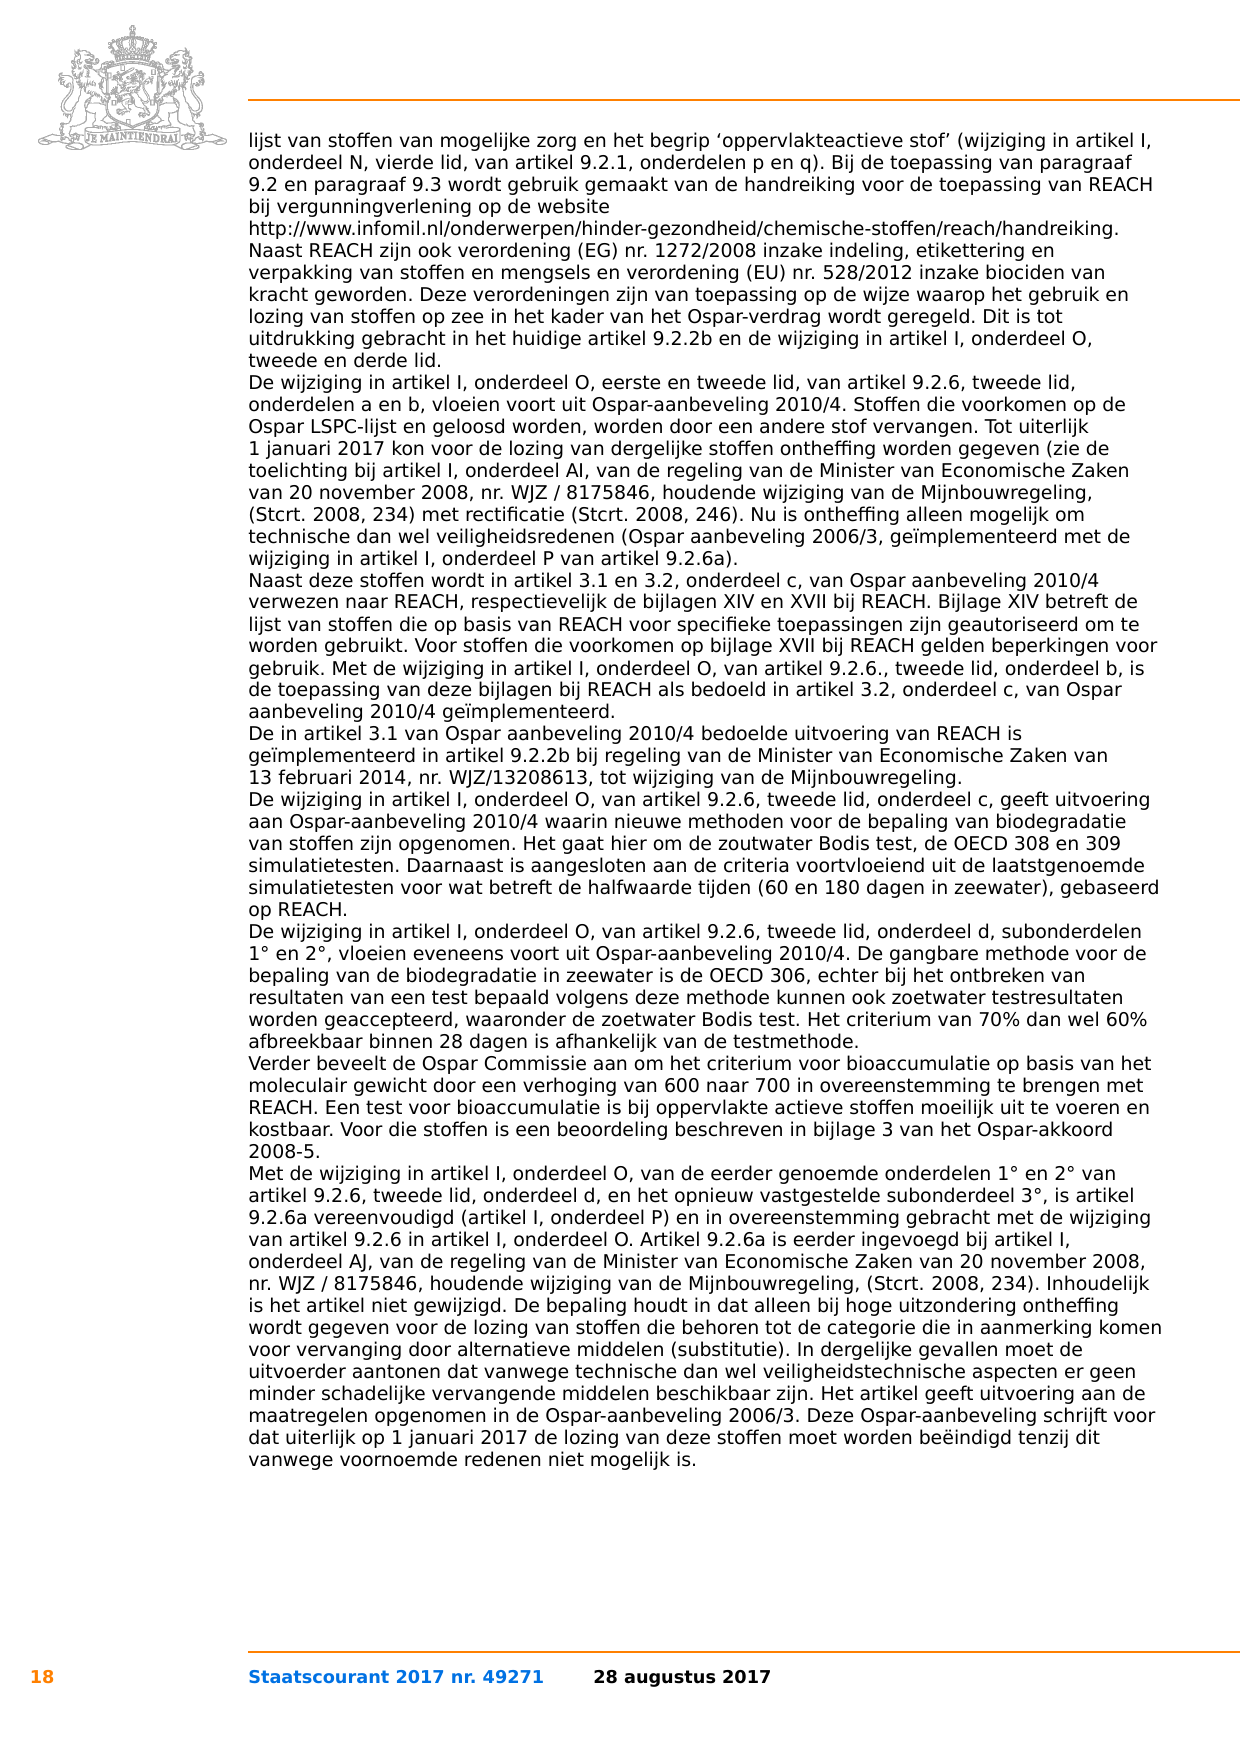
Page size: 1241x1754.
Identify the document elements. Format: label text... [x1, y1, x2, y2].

text Naast REACH zijn ook verordening (EG) nr. 1272/2008 inzake indeling, etikettering en verpakking van stoffen en mengsels en verordening (EU) nr. 528/2012 inzake biociden van kracht geworden. Deze verordeningen zijn van toepassing op de wijze waarop het gebruik en lozing van stoffen op zee in het kader van het Ospar-verdrag wordt geregeld. Dit is tot uitdrukking gebracht in het huidige artikel 9.2.2b en de wijziging in artikel I, onderdeel O, tweede en derde lid. [248, 240, 1163, 372]
text De in artikel 3.1 van Ospar aanbeveling 2010/4 bedoelde uitvoering van REACH is geïmplementeerd in artikel 9.2.2b bij regeling van de Minister van Economische Zaken van 13 februari 2014, nr. WJZ/13208613, tot wijziging van de Mijnbouwregeling. [248, 723, 1163, 789]
text Verder beveelt de Ospar Commissie aan om het criterium voor bioaccumulatie op basis van het moleculair gewicht door een verhoging van 600 naar 700 in overeenstemming te brengen met REACH. Een test voor bioaccumulatie is bij oppervlakte actieve stoffen moeilijk uit te voeren en kostbaar. Voor die stoffen is een beoordeling beschreven in bijlage 3 van het Ospar-akkoord 2008-5. [248, 1053, 1163, 1163]
text Naast deze stoffen wordt in artikel 3.1 en 3.2, onderdeel c, van Ospar aanbeveling 2010/4 verwezen naar REACH, respectievelijk de bijlagen XIV en XVII bij REACH. Bijlage XIV betreft de lijst van stoffen die op basis van REACH voor specifieke toepassingen zijn geautoriseerd om te worden gebruikt. Voor stoffen die voorkomen op bijlage XVII bij REACH gelden beperkingen voor gebruik. Met de wijziging in artikel I, onderdeel O, van artikel 9.2.6., tweede lid, onderdeel b, is de toepassing van deze bijlagen bij REACH als bedoeld in artikel 3.2, onderdeel c, van Ospar aanbeveling 2010/4 geïmplementeerd. [248, 569, 1163, 723]
text De wijziging in artikel I, onderdeel O, eerste en tweede lid, van artikel 9.2.6, tweede lid, onderdelen a en b, vloeien voort uit Ospar-aanbeveling 2010/4. Stoffen die voorkomen op de Ospar LSPC-lijst en geloosd worden, worden door een andere stof vervangen. Tot uiterlijk 1 januari 2017 kon voor de lozing van dergelijke stoffen ontheffing worden gegeven (zie de toelichting bij artikel I, onderdeel AI, van de regeling van de Minister van Economische Zaken van 20 november 2008, nr. WJZ / 8175846, houdende wijziging van de Mijnbouwregeling, (Stcrt. 2008, 234) met rectificatie (Stcrt. 2008, 246). Nu is ontheffing alleen mogelijk om technische dan wel veiligheidsredenen (Ospar aanbeveling 2006/3, geïmplementeerd met de wijziging in artikel I, onderdeel P van artikel 9.2.6a). [248, 372, 1163, 569]
text Met de wijziging in artikel I, onderdeel O, van de eerder genoemde onderdelen 1° en 2° van artikel 9.2.6, tweede lid, onderdeel d, en het opnieuw vastgestelde subonderdeel 3°, is artikel 9.2.6a vereenvoudigd (artikel I, onderdeel P) en in overeenstemming gebracht met de wijziging van artikel 9.2.6 in artikel I, onderdeel O. Artikel 9.2.6a is eerder ingevoegd bij artikel I, onderdeel AJ, van de regeling van de Minister van Economische Zaken van 20 november 2008, nr. WJZ / 8175846, houdende wijziging van de Mijnbouwregeling, (Stcrt. 2008, 234). Inhoudelijk is het artikel niet gewijzigd. De bepaling houdt in dat alleen bij hoge uitzondering ontheffing wordt gegeven voor de lozing van stoffen die behoren tot de categorie die in aanmerking komen voor vervanging door alternatieve middelen (substitutie). In dergelijke gevallen moet de uitvoerder aantonen dat vanwege technische dan wel veiligheidstechnische aspecten er geen minder schadelijke vervangende middelen beschikbaar zijn. Het artikel geeft uitvoering aan de maatregelen opgenomen in de Ospar-aanbeveling 2006/3. Deze Ospar-aanbeveling schrijft voor dat uiterlijk op 1 januari 2017 de lozing van deze stoffen moet worden beëindigd tenzij dit vanwege voornoemde redenen niet mogelijk is. [248, 1163, 1163, 1471]
text De wijziging in artikel I, onderdeel O, van artikel 9.2.6, tweede lid, onderdeel d, subonderdelen 1° en 2°, vloeien eveneens voort uit Ospar-aanbeveling 2010/4. De gangbare methode voor de bepaling van de biodegradatie in zeewater is de OECD 306, echter bij het ontbreken van resultaten van een test bepaald volgens deze methode kunnen ook zoetwater testresultaten worden geaccepteerd, waaronder de zoetwater Bodis test. Het criterium van 70% dan wel 60% afbreekbaar binnen 28 dagen is afhankelijk van de testmethode. [248, 921, 1163, 1053]
text lijst van stoffen van mogelijke zorg en het begrip ‘oppervlakteactieve stof’ (wijziging in artikel I, onderdeel N, vierde lid, van artikel 9.2.1, onderdelen p en q). Bij de toepassing van paragraaf 9.2 en paragraaf 9.3 wordt gebruik gemaakt van de handreiking voor de toepassing van REACH bij vergunningverlening op de website http://www.infomil.nl/onderwerpen/hinder-gezondheid/chemische-stoffen/reach/handreiking. [248, 130, 1163, 240]
text De wijziging in artikel I, onderdeel O, van artikel 9.2.6, tweede lid, onderdeel c, geeft uitvoering aan Ospar-aanbeveling 2010/4 waarin nieuwe methoden voor de bepaling van biodegradatie van stoffen zijn opgenomen. Het gaat hier om de zoutwater Bodis test, de OECD 308 en 309 simulatietesten. Daarnaast is aangesloten aan de criteria voortvloeiend uit de laatstgenoemde simulatietesten voor wat betreft de halfwaarde tijden (60 en 180 dagen in zeewater), gebaseerd op REACH. [248, 789, 1163, 921]
picture [38, 25, 227, 150]
